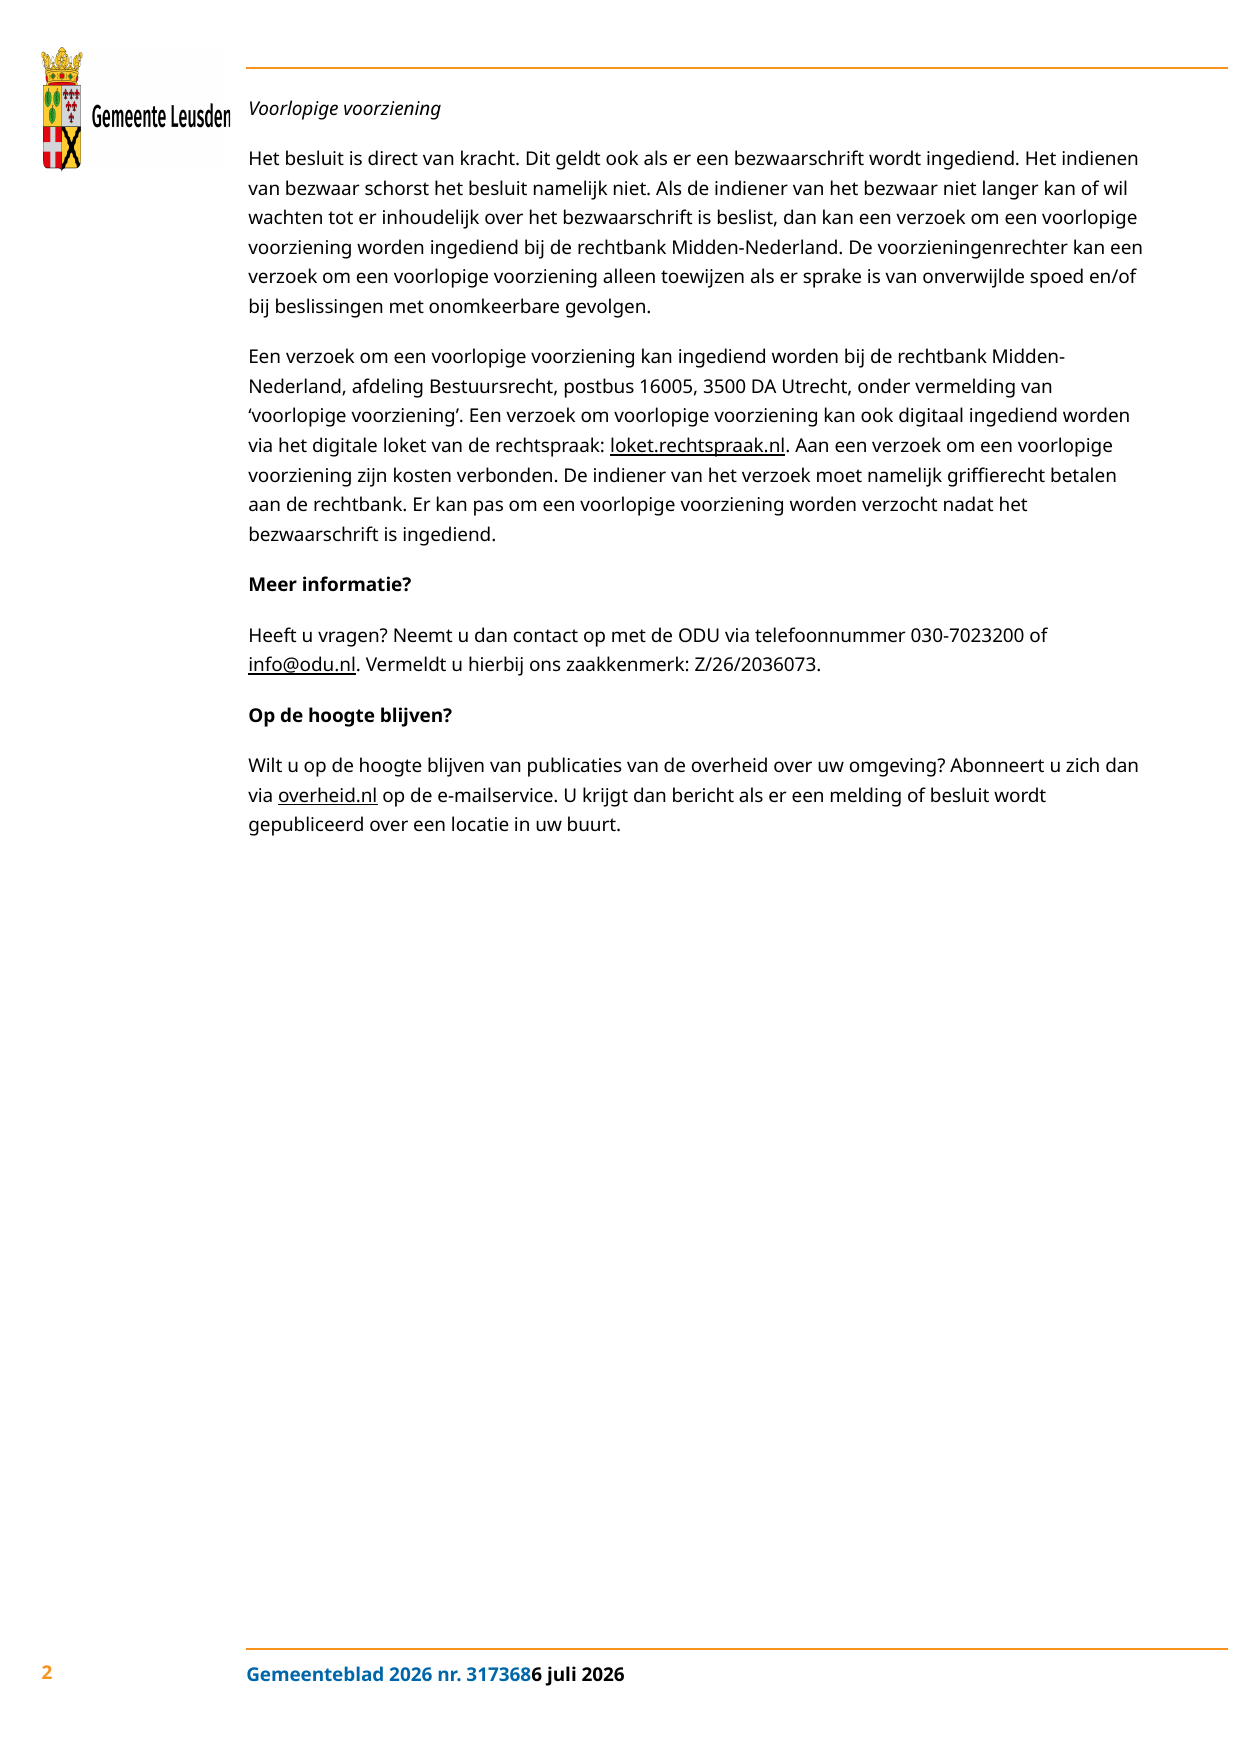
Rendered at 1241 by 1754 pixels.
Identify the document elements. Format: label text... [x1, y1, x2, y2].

text Voorlopige voorziening [248, 95, 1152, 121]
text Een verzoek om een voorlopige voorziening kan ingediend worden bij de rechtbank Midden-Nederland, afdeling Bestuursrecht, postbus 16005, 3500 DA Utrecht, onder vermelding van ‘voorlopige voorziening’. Een verzoek om voorlopige voorziening kan ook digitaal ingediend worden via het digitale loket van de rechtspraak: loket.rechtspraak.nl. Aan een verzoek om een voorlopige voorziening zijn kosten verbonden. De indiener van het verzoek moet namelijk griffierecht betalen aan de rechtbank. Er kan pas om een voorlopige voorziening worden verzocht nadat het bezwaarschrift is ingediend. [248, 343, 1152, 547]
text Op de hoogte blijven? [248, 702, 1152, 728]
text Wilt u op de hoogte blijven van publicaties van de overheid over uw omgeving? Abonneert u zich dan via overheid.nl op de e-mailservice. U krijgt dan bericht als er een melding of besluit wordt gepubliceerd over een locatie in uw buurt. [248, 752, 1152, 837]
text Het besluit is direct van kracht. Dit geldt ook als er een bezwaarschrift wordt ingediend. Het indienen van bezwaar schorst het besluit namelijk niet. Als de indiener van het bezwaar niet langer kan of wil wachten tot er inhoudelijk over het bezwaarschrift is beslist, dan kan een verzoek om een voorlopige voorziening worden ingediend bij de rechtbank Midden-Nederland. De voorzieningenrechter kan een verzoek om een voorlopige voorziening alleen toewijzen als er sprake is van onverwijlde spoed en/of bij beslissingen met onomkeerbare gevolgen. [248, 145, 1152, 319]
text Meer informatie? [248, 571, 1152, 597]
text Heeft u vragen? Neemt u dan contact op met de ODU via telefoonnummer 030-7023200 of info@odu.nl. Vermeldt u hierbij ons zaakkenmerk: Z/26/2036073. [248, 622, 1152, 677]
picture [41, 47, 231, 172]
